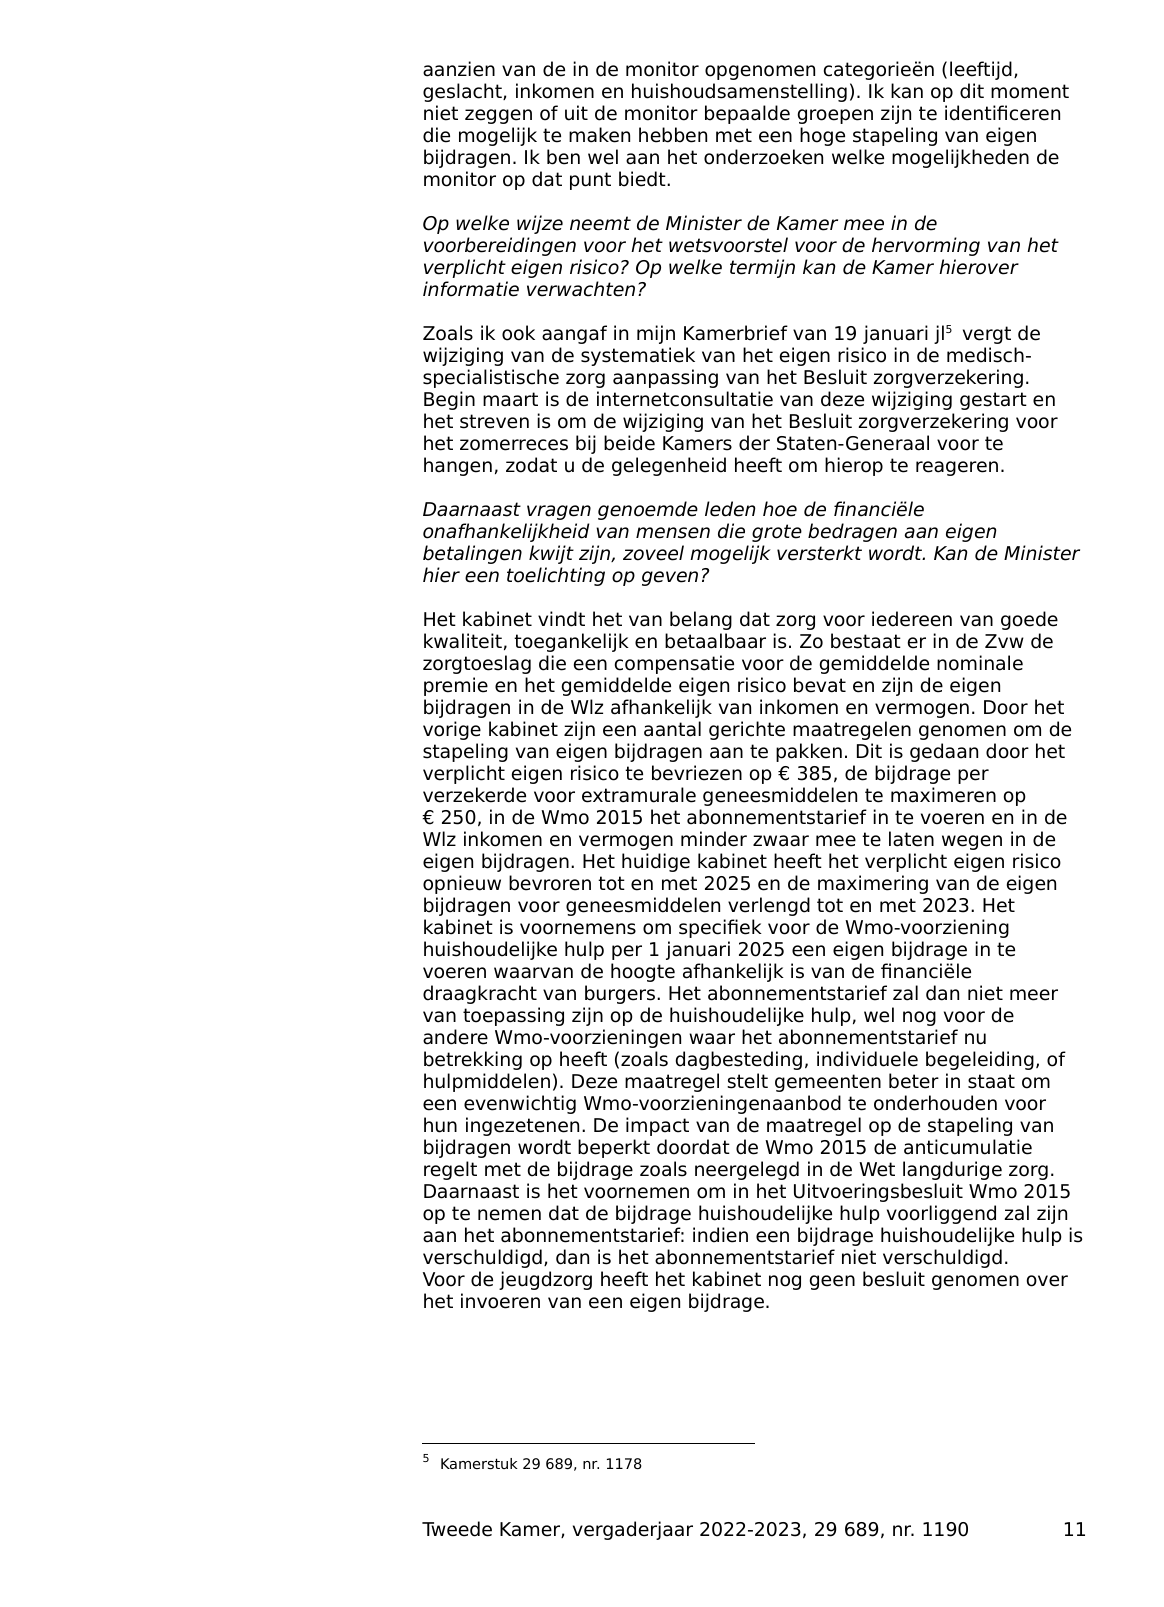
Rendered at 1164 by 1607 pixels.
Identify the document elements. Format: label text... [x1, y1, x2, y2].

text Zoals ik ook aangaf in mijn Kamerbrief van 19 januari jl vergt de wijziging van de systematiek van het eigen risico in de medisch-specialistische zorg aanpassing van het Besluit zorgverzekering. Begin maart is de internetconsultatie van deze wijziging gestart en het streven is om de wijziging van het Besluit zorgverzekering voor het zomerreces bij beide Kamers der Staten-Generaal voor te hangen, zodat u de gelegenheid heeft om hierop te reageren. [422, 323, 1087, 477]
text Daarnaast vragen genoemde leden hoe de financiële onafhankelijkheid van mensen die grote bedragen aan eigen betalingen kwijt zijn, zoveel mogelijk versterkt wordt. Kan de Minister hier een toelichting op geven? [422, 499, 1087, 587]
text Voor de jeugdzorg heeft het kabinet nog geen besluit genomen over het invoeren van een eigen bijdrage. [422, 1269, 1087, 1313]
text Kamerstuk 29 689, nr. 1178 [422, 1452, 1087, 1474]
text Op welke wijze neemt de Minister de Kamer mee in de voorbereidingen voor het wetsvoorstel voor de hervorming van het verplicht eigen risico? Op welke termijn kan de Kamer hierover informatie verwachten? [422, 213, 1087, 301]
text aanzien van de in de monitor opgenomen categorieën (leeftijd, geslacht, inkomen en huishoudsamenstelling). Ik kan op dit moment niet zeggen of uit de monitor bepaalde groepen zijn te identificeren die mogelijk te maken hebben met een hoge stapeling van eigen bijdragen. Ik ben wel aan het onderzoeken welke mogelijkheden de monitor op dat punt biedt. [422, 59, 1087, 191]
text Het kabinet vindt het van belang dat zorg voor iedereen van goede kwaliteit, toegankelijk en betaalbaar is. Zo bestaat er in de Zvw de zorgtoeslag die een compensatie voor de gemiddelde nominale premie en het gemiddelde eigen risico bevat en zijn de eigen bijdragen in de Wlz afhankelijk van inkomen en vermogen. Door het vorige kabinet zijn een aantal gerichte maatregelen genomen om de stapeling van eigen bijdragen aan te pakken. Dit is gedaan door het verplicht eigen risico te bevriezen op € 385, de bijdrage per verzekerde voor extramurale geneesmiddelen te maximeren op € 250, in de Wmo 2015 het abonnementstarief in te voeren en in de Wlz inkomen en vermogen minder zwaar mee te laten wegen in de eigen bijdragen. Het huidige kabinet heeft het verplicht eigen risico opnieuw bevroren tot en met 2025 en de maximering van de eigen bijdragen voor geneesmiddelen verlengd tot en met 2023. Het kabinet is voornemens om specifiek voor de Wmo-voorziening huishoudelijke hulp per 1 januari 2025 een eigen bijdrage in te voeren waarvan de hoogte afhankelijk is van de financiële draagkracht van burgers. Het abonnementstarief zal dan niet meer van toepassing zijn op de huishoudelijke hulp, wel nog voor de andere Wmo-voorzieningen waar het abonnementstarief nu betrekking op heeft (zoals dagbesteding, individuele begeleiding, of hulpmiddelen). Deze maatregel stelt gemeenten beter in staat om een evenwichtig Wmo-voorzieningenaanbod te onderhouden voor hun ingezetenen. De impact van de maatregel op de stapeling van bijdragen wordt beperkt doordat de Wmo 2015 de anticumulatie regelt met de bijdrage zoals neergelegd in de Wet langdurige zorg. Daarnaast is het voornemen om in het Uitvoeringsbesluit Wmo 2015 op te nemen dat de bijdrage huishoudelijke hulp voorliggend zal zijn aan het abonnementstarief: indien een bijdrage huishoudelijke hulp is verschuldigd, dan is het abonnementstarief niet verschuldigd. [422, 609, 1087, 1269]
